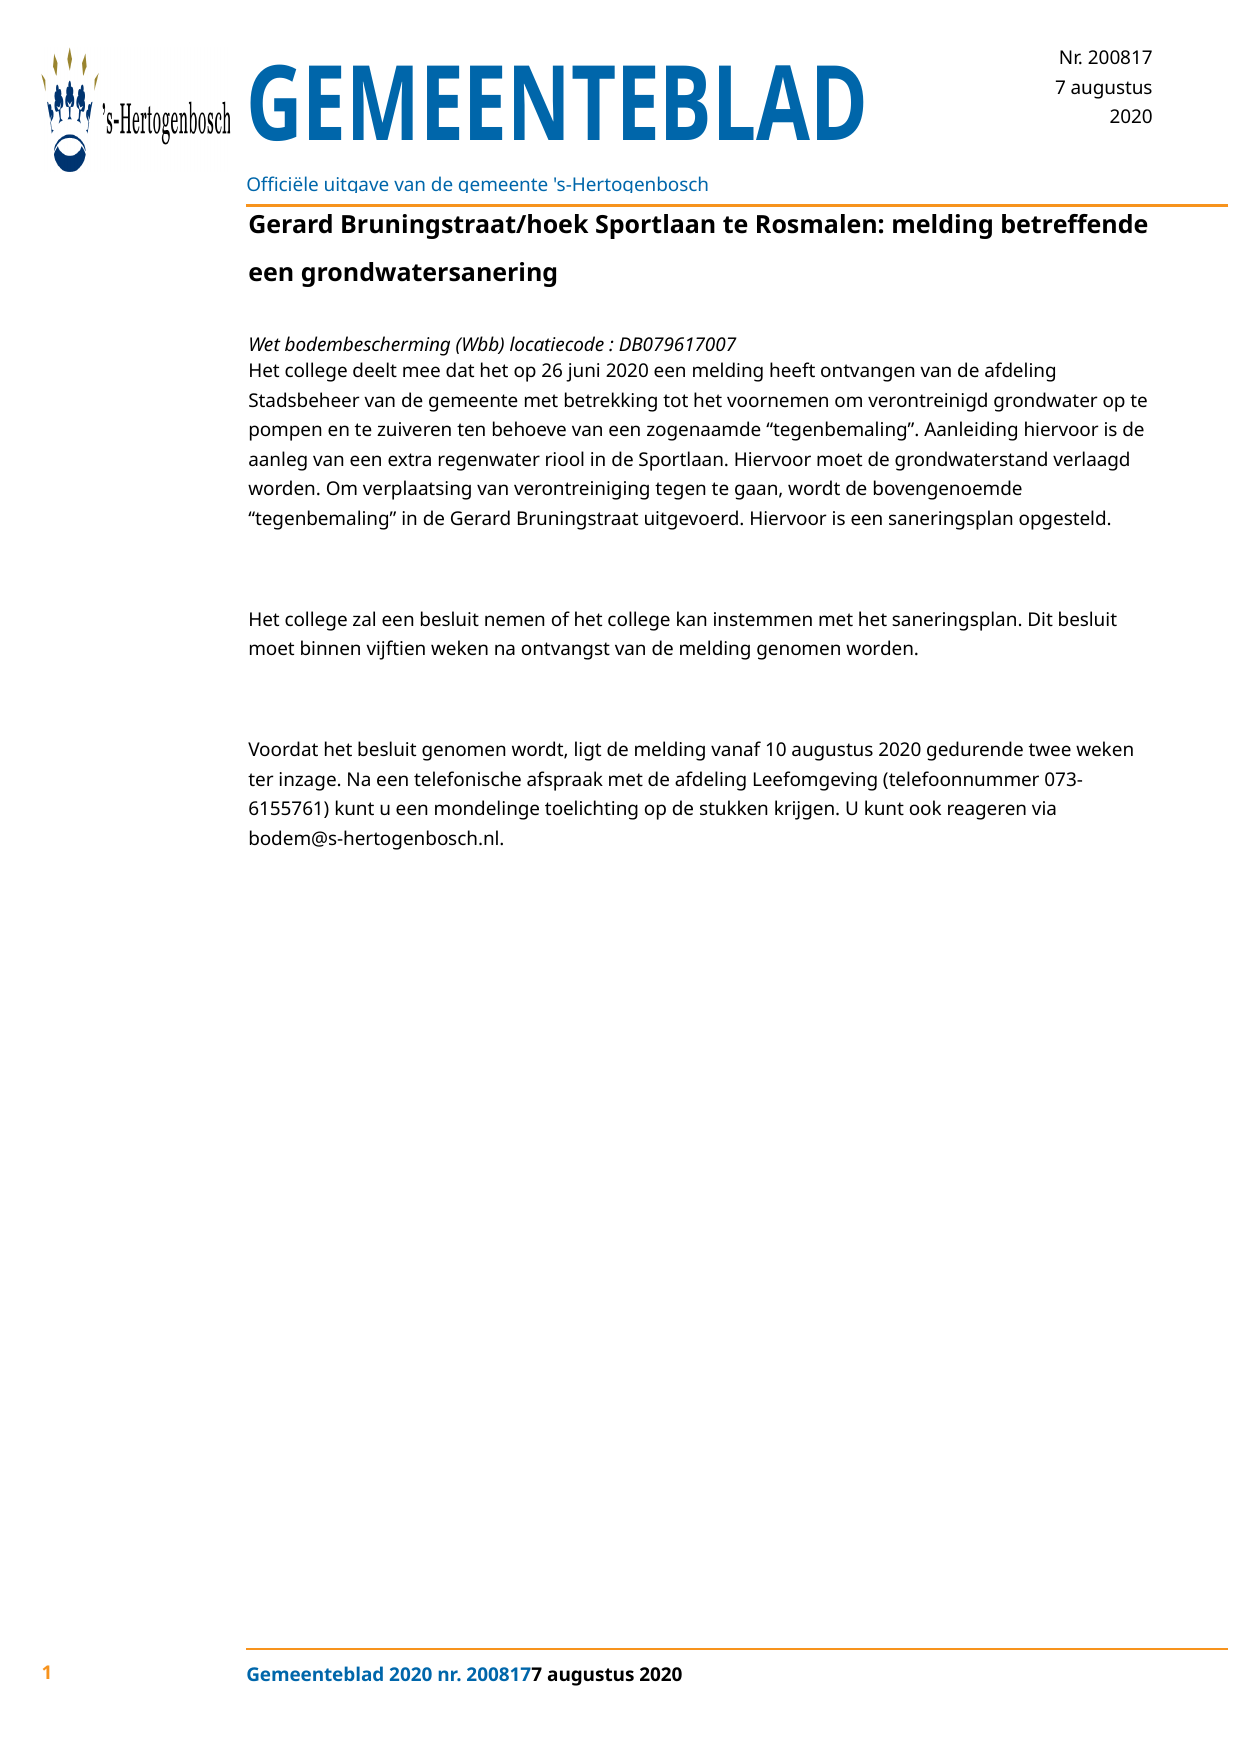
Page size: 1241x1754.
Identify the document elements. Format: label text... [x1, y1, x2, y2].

text Voordat het besluit genomen wordt, ligt de melding vanaf 10 augustus 2020 gedurende twee weken ter inzage. Na een telefonische afspraak met de afdeling Leefomgeving (telefoonnummer 073-6155761) kunt u een mondelinge toelichting op de stukken krijgen. U kunt ook reageren via bodem@s-hertogenbosch.nl. [248, 736, 1152, 851]
text Gerard Bruningstraat/hoek Sportlaan te Rosmalen: melding betreffende een grondwatersanering [248, 207, 1152, 288]
picture [41, 47, 231, 172]
text Wet bodembescherming (Wbb) locatiecode : DB079617007 [248, 331, 1152, 357]
text Het college deelt mee dat het op 26 juni 2020 een melding heeft ontvangen van de afdeling Stadsbeheer van de gemeente met betrekking tot het voornemen om verontreinigd grondwater op te pompen en te zuiveren ten behoeve van een zogenaamde “tegenbemaling”. Aanleiding hiervoor is de aanleg van een extra regenwater riool in de Sportlaan. Hiervoor moet de grondwaterstand verlaagd worden. Om verplaatsing van verontreiniging tegen te gaan, wordt de bovengenoemde “tegenbemaling” in de Gerard Bruningstraat uitgevoerd. Hiervoor is een saneringsplan opgesteld. [248, 357, 1152, 531]
text Het college zal een besluit nemen of het college kan instemmen met het saneringsplan. Dit besluit moet binnen vijftien weken na ontvangst van de melding genomen worden. [248, 606, 1152, 661]
